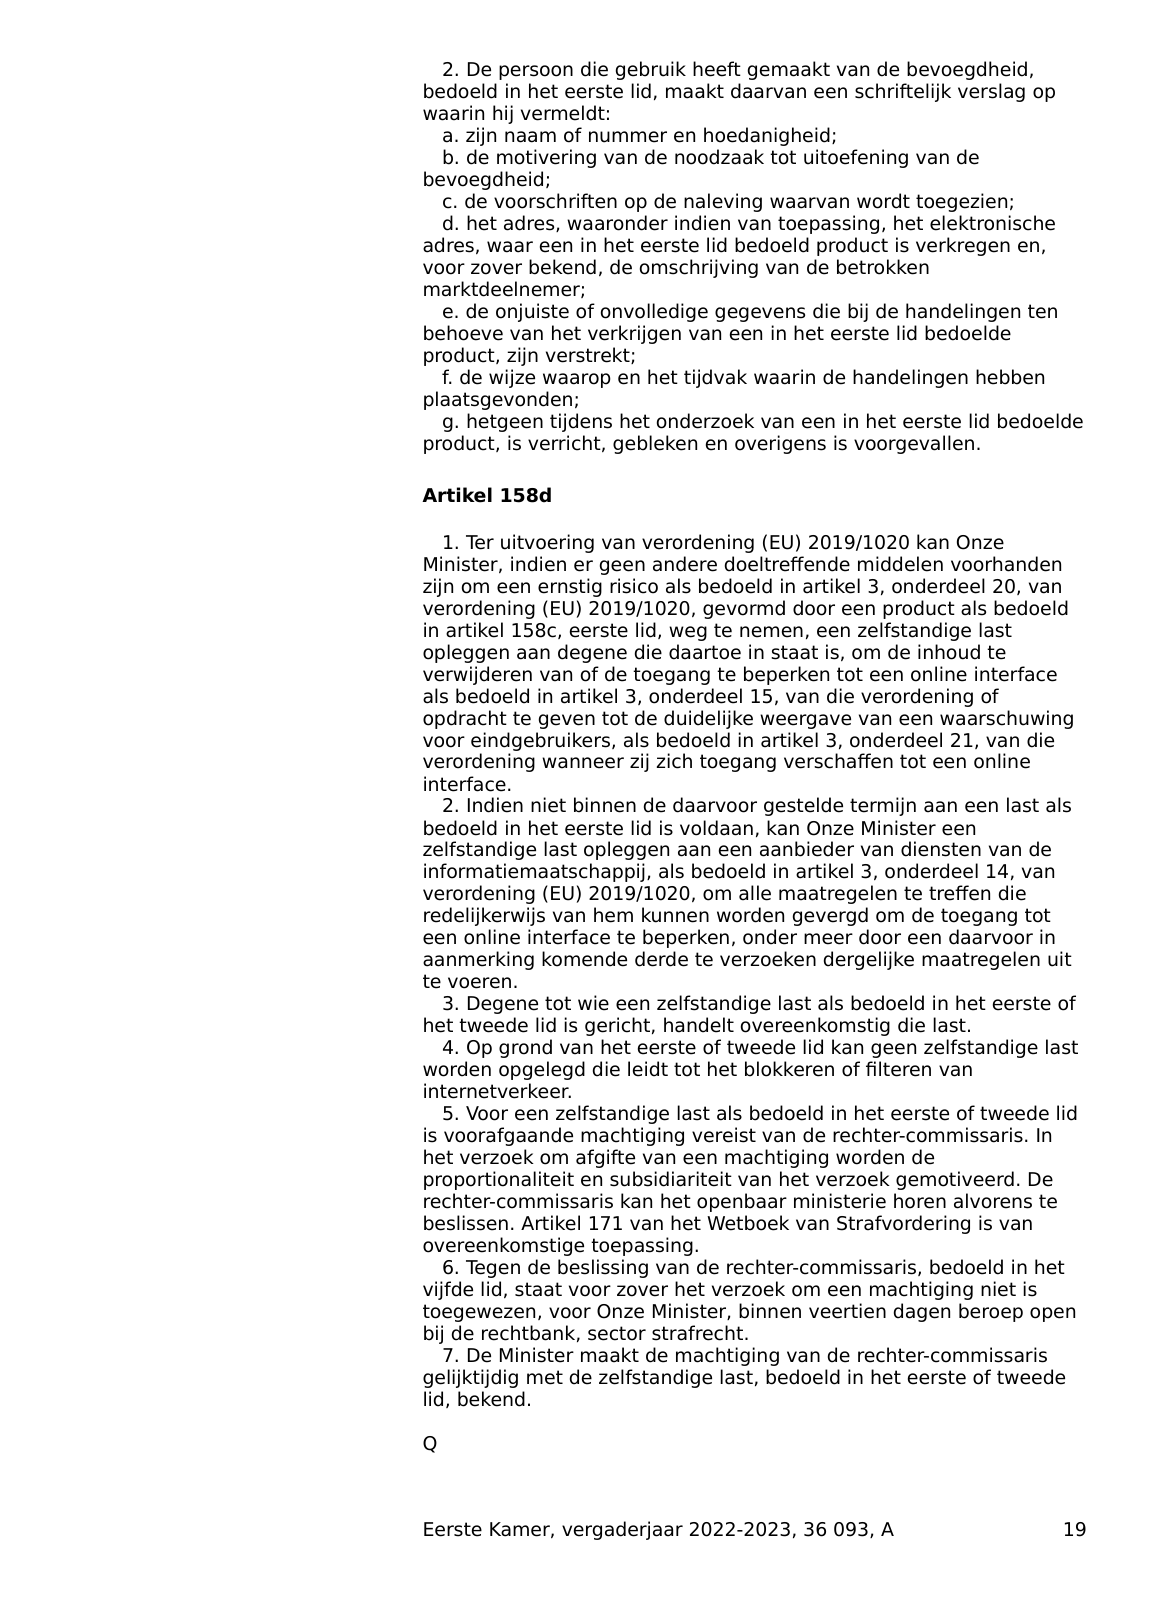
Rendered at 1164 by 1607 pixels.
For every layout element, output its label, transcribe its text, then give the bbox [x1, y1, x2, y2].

text 2. De persoon die gebruik heeft gemaakt van de bevoegdheid, bedoeld in het eerste lid, maakt daarvan een schriftelijk verslag op waarin hij vermeldt: [422, 59, 1087, 125]
text f. de wijze waarop en het tijdvak waarin de handelingen hebben plaatsgevonden; [422, 367, 1087, 411]
text b. de motivering van de noodzaak tot uitoefening van de bevoegdheid; [422, 147, 1087, 191]
subtitle Artikel 158d [422, 485, 1087, 507]
text 7. De Minister maakt de machtiging van de rechter-commissaris gelijktijdig met de zelfstandige last, bedoeld in het eerste of tweede lid, bekend. [422, 1345, 1087, 1411]
text 5. Voor een zelfstandige last als bedoeld in het eerste of tweede lid is voorafgaande machtiging vereist van de rechter-commissaris. In het verzoek om afgifte van een machtiging worden de proportionaliteit en subsidiariteit van het verzoek gemotiveerd. De rechter-commissaris kan het openbaar ministerie horen alvorens te beslissen. Artikel 171 van het Wetboek van Strafvordering is van overeenkomstige toepassing. [422, 1103, 1087, 1257]
text c. de voorschriften op de naleving waarvan wordt toegezien; [422, 191, 1087, 213]
text e. de onjuiste of onvolledige gegevens die bij de handelingen ten behoeve van het verkrijgen van een in het eerste lid bedoelde product, zijn verstrekt; [422, 301, 1087, 367]
text 1. Ter uitvoering van verordening (EU) 2019/1020 kan Onze Minister, indien er geen andere doeltreffende middelen voorhanden zijn om een ernstig risico als bedoeld in artikel 3, onderdeel 20, van verordening (EU) 2019/1020, gevormd door een product als bedoeld in artikel 158c, eerste lid, weg te nemen, een zelfstandige last opleggen aan degene die daartoe in staat is, om de inhoud te verwijderen van of de toegang te beperken tot een online interface als bedoeld in artikel 3, onderdeel 15, van die verordening of opdracht te geven tot de duidelijke weergave van een waarschuwing voor eindgebruikers, als bedoeld in artikel 3, onderdeel 21, van die verordening wanneer zij zich toegang verschaffen tot een online interface. [422, 532, 1087, 795]
text 6. Tegen de beslissing van de rechter-commissaris, bedoeld in het vijfde lid, staat voor zover het verzoek om een machtiging niet is toegewezen, voor Onze Minister, binnen veertien dagen beroep open bij de rechtbank, sector strafrecht. [422, 1257, 1087, 1345]
text Q [422, 1433, 1087, 1455]
text d. het adres, waaronder indien van toepassing, het elektronische adres, waar een in het eerste lid bedoeld product is verkregen en, voor zover bekend, de omschrijving van de betrokken marktdeelnemer; [422, 213, 1087, 301]
text 2. Indien niet binnen de daarvoor gestelde termijn aan een last als bedoeld in het eerste lid is voldaan, kan Onze Minister een zelfstandige last opleggen aan een aanbieder van diensten van de informatiemaatschappij, als bedoeld in artikel 3, onderdeel 14, van verordening (EU) 2019/1020, om alle maatregelen te treffen die redelijkerwijs van hem kunnen worden gevergd om de toegang tot een online interface te beperken, onder meer door een daarvoor in aanmerking komende derde te verzoeken dergelijke maatregelen uit te voeren. [422, 795, 1087, 993]
text a. zijn naam of nummer en hoedanigheid; [422, 125, 1087, 147]
text 4. Op grond van het eerste of tweede lid kan geen zelfstandige last worden opgelegd die leidt tot het blokkeren of filteren van internetverkeer. [422, 1037, 1087, 1103]
text 3. Degene tot wie een zelfstandige last als bedoeld in het eerste of het tweede lid is gericht, handelt overeenkomstig die last. [422, 993, 1087, 1037]
text g. hetgeen tijdens het onderzoek van een in het eerste lid bedoelde product, is verricht, gebleken en overigens is voorgevallen. [422, 411, 1087, 455]
